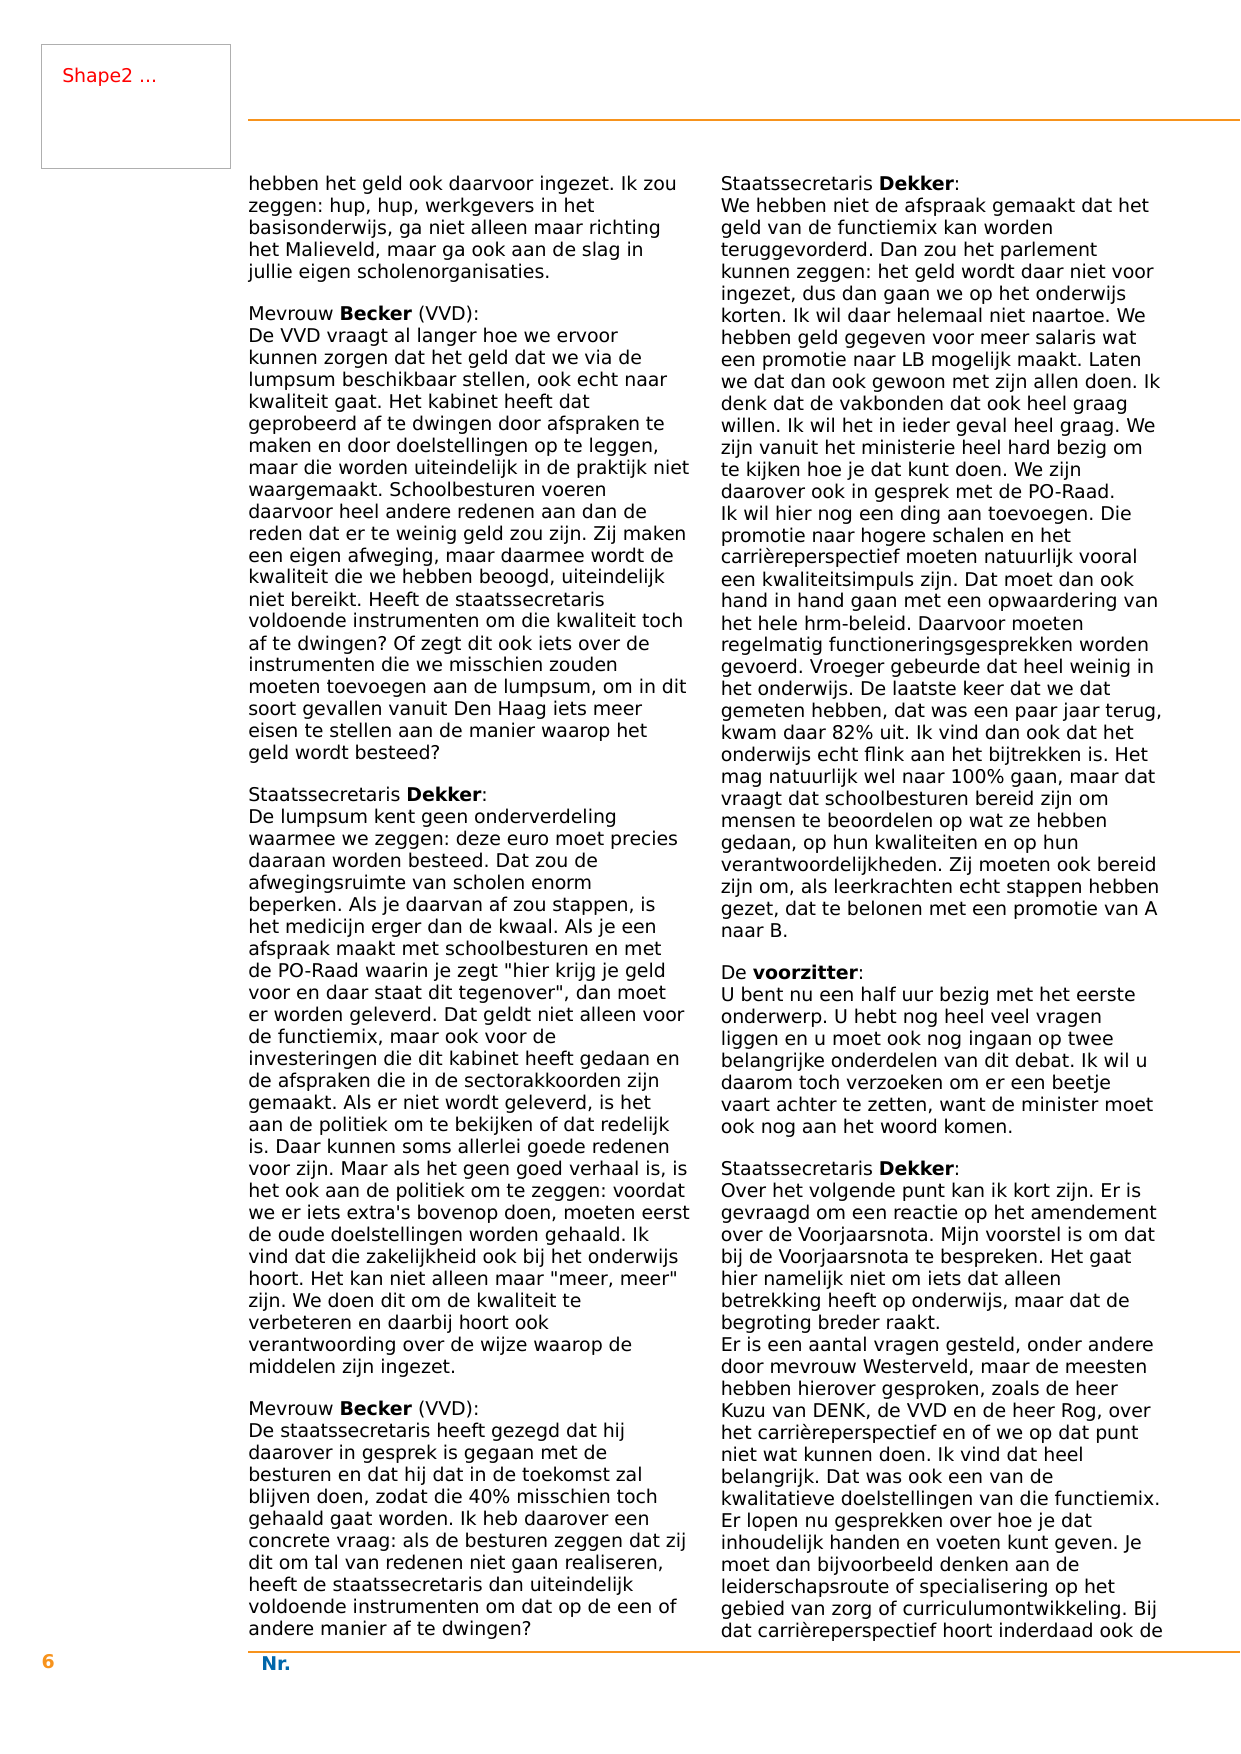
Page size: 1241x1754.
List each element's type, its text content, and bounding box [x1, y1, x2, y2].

text U bent nu een half uur bezig met het eerste onderwerp. U hebt nog heel veel vragen liggen en u moet ook nog ingaan op twee belangrijke onderdelen van dit debat. Ik wil u daarom toch verzoeken om er een beetje vaart achter te zetten, want de minister moet ook nog aan het woord komen. [721, 984, 1163, 1138]
text Ik wil hier nog een ding aan toevoegen. Die promotie naar hogere schalen en het carrièreperspectief moeten natuurlijk vooral een kwaliteitsimpuls zijn. Dat moet dan ook hand in hand gaan met een opwaardering van het hele hrm-beleid. Daarvoor moeten regelmatig functioneringsgesprekken worden gevoerd. Vroeger gebeurde dat heel weinig in het onderwijs. De laatste keer dat we dat gemeten hebben, dat was een paar jaar terug, kwam daar 82% uit. Ik vind dan ook dat het onderwijs echt flink aan het bijtrekken is. Het mag natuurlijk wel naar 100% gaan, maar dat vraagt dat schoolbesturen bereid zijn om mensen te beoordelen op wat ze hebben gedaan, op hun kwaliteiten en op hun verantwoordelijkheden. Zij moeten ook bereid zijn om, als leerkrachten echt stappen hebben gezet, dat te belonen met een promotie van A naar B. [721, 502, 1163, 942]
text De lumpsum kent geen onderverdeling waarmee we zeggen: deze euro moet precies daaraan worden besteed. Dat zou de afwegingsruimte van scholen enorm beperken. Als je daarvan af zou stappen, is het medicijn erger dan de kwaal. Als je een afspraak maakt met schoolbesturen en met de PO-Raad waarin je zegt "hier krijg je geld voor en daar staat dit tegenover", dan moet er worden geleverd. Dat geldt niet alleen voor de functiemix, maar ook voor de investeringen die dit kabinet heeft gedaan en de afspraken die in de sectorakkoorden zijn gemaakt. Als er niet wordt geleverd, is het aan de politiek om te bekijken of dat redelijk is. Daar kunnen soms allerlei goede redenen voor zijn. Maar als het geen goed verhaal is, is het ook aan de politiek om te zeggen: voordat we er iets extra's bovenop doen, moeten eerst de oude doelstellingen worden gehaald. Ik vind dat die zakelijkheid ook bij het onderwijs hoort. Het kan niet alleen maar "meer, meer" zijn. We doen dit om de kwaliteit te verbeteren en daarbij hoort ook verantwoording over de wijze waarop de middelen zijn ingezet. [248, 806, 691, 1378]
text hebben het geld ook daarvoor ingezet. Ik zou zeggen: hup, hup, werkgevers in het basisonderwijs, ga niet alleen maar richting het Malieveld, maar ga ook aan de slag in jullie eigen scholenorganisaties. [248, 173, 691, 283]
text Mevrouw Becker (VVD): [248, 303, 691, 325]
text Mevrouw Becker (VVD): [248, 1398, 691, 1420]
text De VVD vraagt al langer hoe we ervoor kunnen zorgen dat het geld dat we via de lumpsum beschikbaar stellen, ook echt naar kwaliteit gaat. Het kabinet heeft dat geprobeerd af te dwingen door afspraken te maken en door doelstellingen op te leggen, maar die worden uiteindelijk in de praktijk niet waargemaakt. Schoolbesturen voeren daarvoor heel andere redenen aan dan de reden dat er te weinig geld zou zijn. Zij maken een eigen afweging, maar daarmee wordt de kwaliteit die we hebben beoogd, uiteindelijk niet bereikt. Heeft de staatssecretaris voldoende instrumenten om die kwaliteit toch af te dwingen? Of zegt dit ook iets over de instrumenten die we misschien zouden moeten toevoegen aan de lumpsum, om in dit soort gevallen vanuit Den Haag iets meer eisen te stellen aan de manier waarop het geld wordt besteed? [248, 325, 691, 764]
text Staatssecretaris Dekker: [721, 1158, 1163, 1180]
text De staatssecretaris heeft gezegd dat hij daarover in gesprek is gegaan met de besturen en dat hij dat in de toekomst zal blijven doen, zodat die 40% misschien toch gehaald gaat worden. Ik heb daarover een concrete vraag: als de besturen zeggen dat zij dit om tal van redenen niet gaan realiseren, heeft de staatssecretaris dan uiteindelijk voldoende instrumenten om dat op de een of andere manier af te dwingen? [248, 1420, 691, 1639]
text We hebben niet de afspraak gemaakt dat het geld van de functiemix kan worden teruggevorderd. Dan zou het parlement kunnen zeggen: het geld wordt daar niet voor ingezet, dus dan gaan we op het onderwijs korten. Ik wil daar helemaal niet naartoe. We hebben geld gegeven voor meer salaris wat een promotie naar LB mogelijk maakt. Laten we dat dan ook gewoon met zijn allen doen. Ik denk dat de vakbonden dat ook heel graag willen. Ik wil het in ieder geval heel graag. We zijn vanuit het ministerie heel hard bezig om te kijken hoe je dat kunt doen. We zijn daarover ook in gesprek met de PO-Raad. [721, 195, 1163, 502]
text De voorzitter: [721, 962, 1163, 984]
text Over het volgende punt kan ik kort zijn. Er is gevraagd om een reactie op het amendement over de Voorjaarsnota. Mijn voorstel is om dat bij de Voorjaarsnota te bespreken. Het gaat hier namelijk niet om iets dat alleen betrekking heeft op onderwijs, maar dat de begroting breder raakt. [721, 1180, 1163, 1334]
text Er is een aantal vragen gesteld, onder andere door mevrouw Westerveld, maar de meesten hebben hierover gesproken, zoals de heer Kuzu van DENK, de VVD en de heer Rog, over het carrièreperspectief en of we op dat punt niet wat kunnen doen. Ik vind dat heel belangrijk. Dat was ook een van de kwalitatieve doelstellingen van die functiemix. Er lopen nu gesprekken over hoe je dat inhoudelijk handen en voeten kunt geven. Je moet dan bijvoorbeeld denken aan de leiderschapsroute of specialisering op het gebied van zorg of curriculumontwikkeling. Bij dat carrièreperspectief hoort inderdaad ook de [721, 1334, 1163, 1641]
text Staatssecretaris Dekker: [721, 173, 1163, 195]
text Staatssecretaris Dekker: [248, 784, 691, 806]
